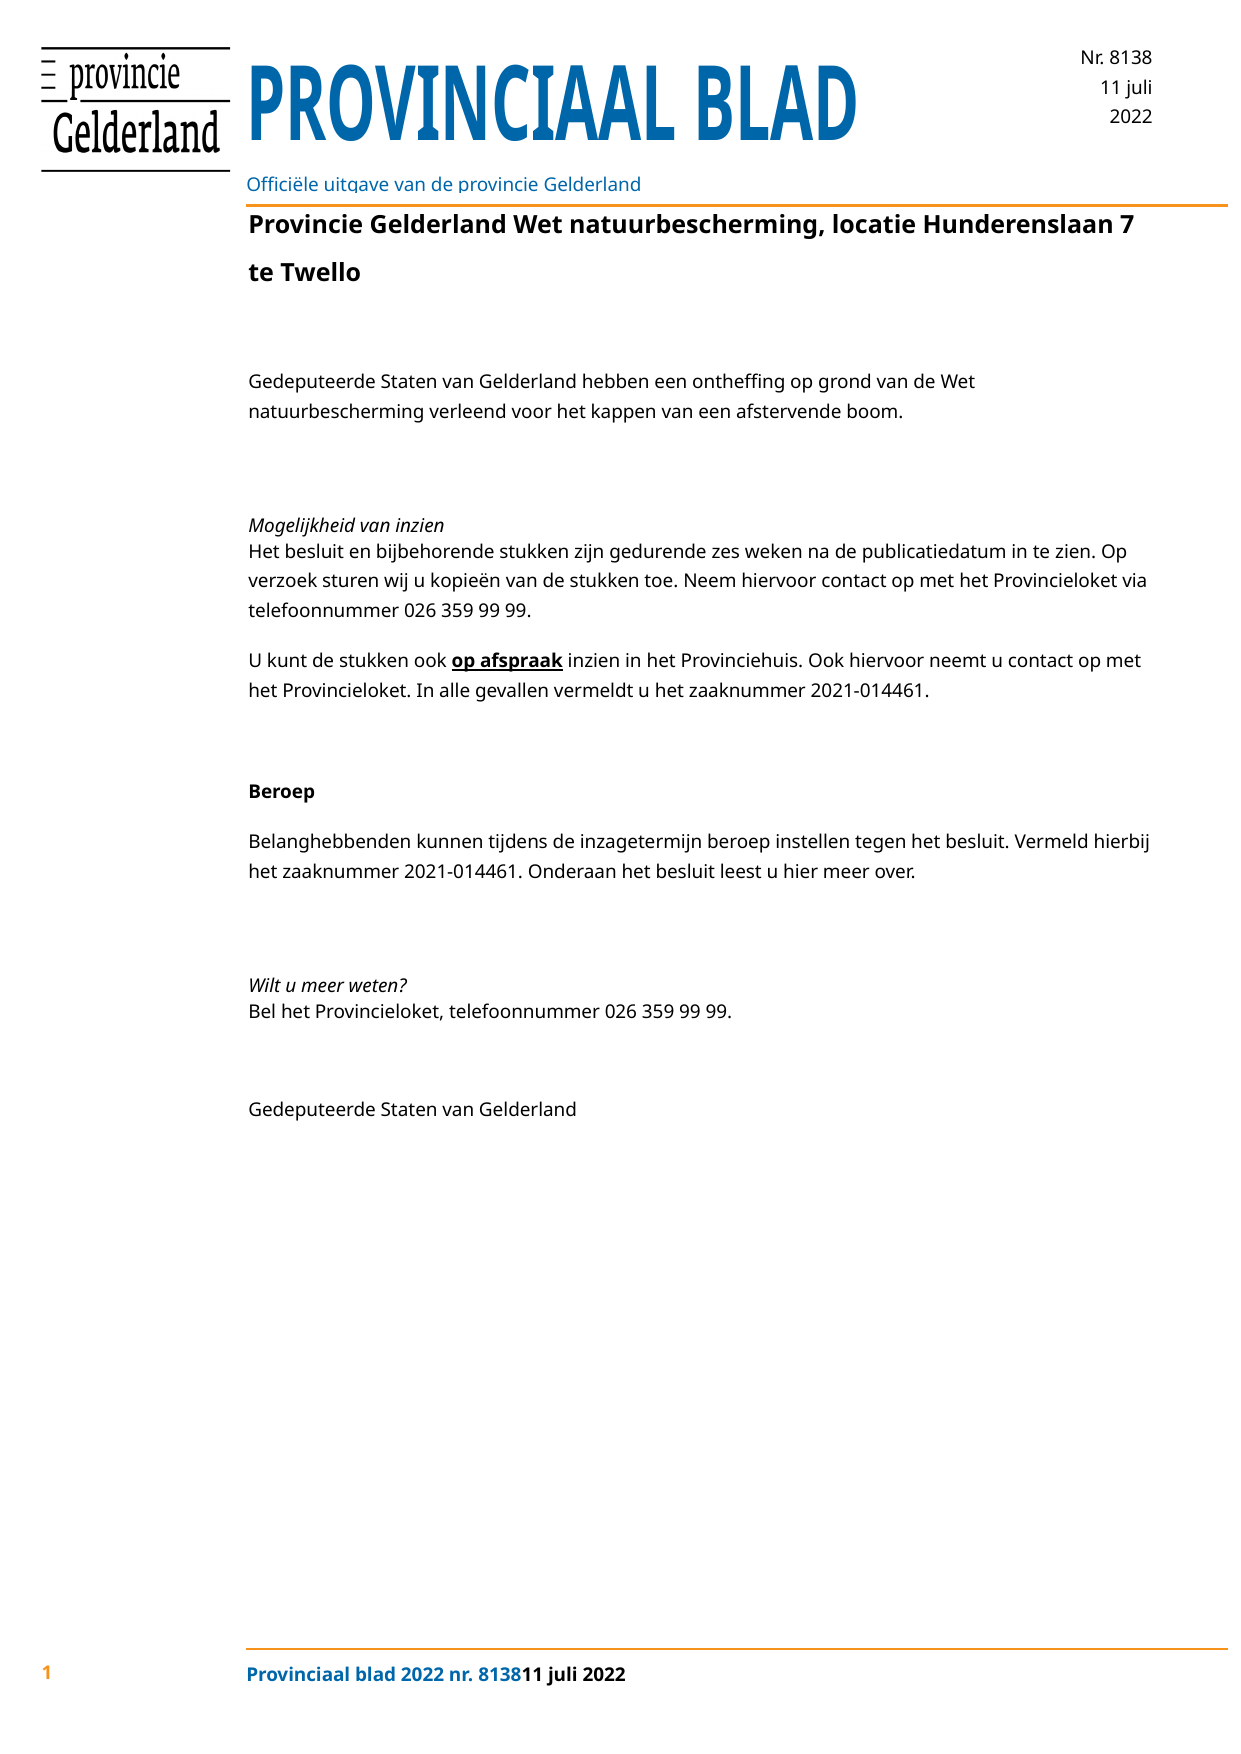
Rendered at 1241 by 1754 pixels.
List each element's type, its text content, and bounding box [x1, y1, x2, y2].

text Beroep [248, 778, 1152, 804]
text Het besluit en bijbehorende stukken zijn gedurende zes weken na de publicatiedatum in te zien. Op verzoek sturen wij u kopieën van de stukken toe. Neem hiervoor contact op met het Provincieloket via telefoonnummer 026 359 99 99. [248, 538, 1152, 623]
picture [41, 47, 231, 172]
text U kunt de stukken ook op afspraak inzien in het Provinciehuis. Ook hiervoor neemt u contact op met het Provincieloket. In alle gevallen vermeldt u het zaaknummer 2021-014461. [248, 648, 1152, 703]
text Bel het Provincieloket, telefoonnummer 026 359 99 99. [248, 998, 1152, 1024]
text Mogelijkheid van inzien [248, 512, 1152, 538]
text Belanghebbenden kunnen tijdens de inzagetermijn beroep instellen tegen het besluit. Vermeld hierbij het zaaknummer 2021-014461. Onderaan het besluit leest u hier meer over. [248, 828, 1152, 884]
text Gedeputeerde Staten van Gelderland hebben een ontheffing op grond van de Wet natuurbescherming verleend voor het kappen van een afstervende boom. [248, 368, 1152, 424]
text Provincie Gelderland Wet natuurbescherming, locatie Hunderenslaan 7 te Twello [248, 207, 1152, 288]
text Wilt u meer weten? [248, 972, 1152, 998]
text Gedeputeerde Staten van Gelderland [248, 1096, 1152, 1122]
